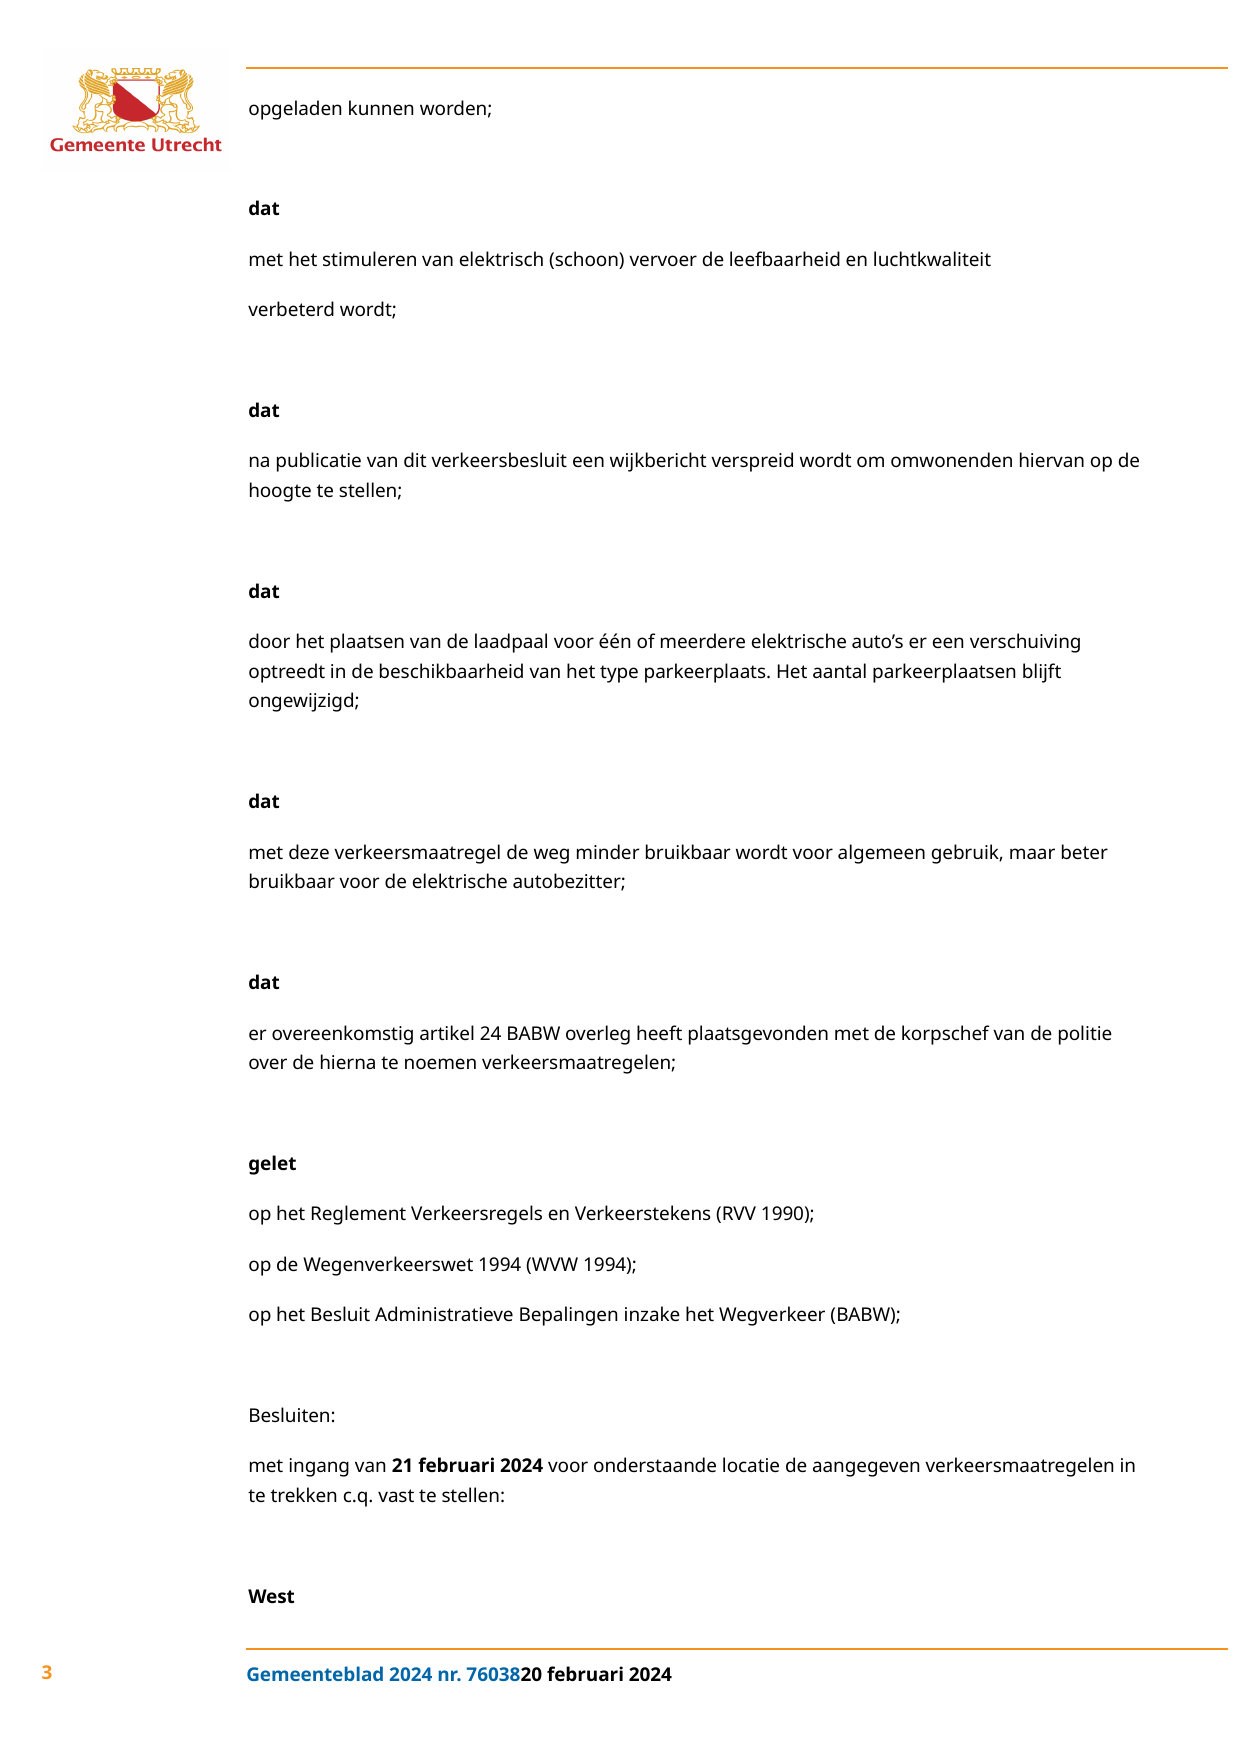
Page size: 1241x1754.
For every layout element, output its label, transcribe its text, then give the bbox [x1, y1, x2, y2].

text Besluiten: [248, 1402, 1152, 1428]
text met het stimuleren van elektrisch (schoon) vervoer de leefbaarheid en luchtkwaliteit [248, 246, 1152, 272]
text door het plaatsen van de laadpaal voor één of meerdere elektrische auto’s er een verschuiving optreedt in de beschikbaarheid van het type parkeerplaats. Het aantal parkeerplaatsen blijft ongewijzigd; [248, 628, 1152, 713]
text opgeladen kunnen worden; [248, 95, 1152, 121]
text gelet [248, 1150, 1152, 1176]
text dat [248, 397, 1152, 423]
text verbeterd wordt; [248, 296, 1152, 322]
text met ingang van 21 februari 2024 voor onderstaande locatie de aangegeven verkeersmaatregelen in te trekken c.q. vast te stellen: [248, 1453, 1152, 1508]
text op het Reglement Verkeersregels en Verkeerstekens (RVV 1990); [248, 1201, 1152, 1226]
picture [41, 47, 231, 172]
text dat [248, 196, 1152, 221]
text op de Wegenverkeerswet 1994 (WVW 1994); [248, 1251, 1152, 1277]
text met deze verkeersmaatregel de weg minder bruikbaar wordt voor algemeen gebruik, maar beter bruikbaar voor de elektrische autobezitter; [248, 839, 1152, 894]
text dat [248, 578, 1152, 604]
text dat [248, 788, 1152, 814]
text na publicatie van dit verkeersbesluit een wijkbericht verspreid wordt om omwonenden hiervan op de hoogte te stellen; [248, 448, 1152, 503]
text op het Besluit Administratieve Bepalingen inzake het Wegverkeer (BABW); [248, 1301, 1152, 1327]
text West [248, 1583, 1152, 1609]
text dat [248, 969, 1152, 995]
text er overeenkomstig artikel 24 BABW overleg heeft plaatsgevonden met de korpschef van de politie over de hierna te noemen verkeersmaatregelen; [248, 1020, 1152, 1075]
